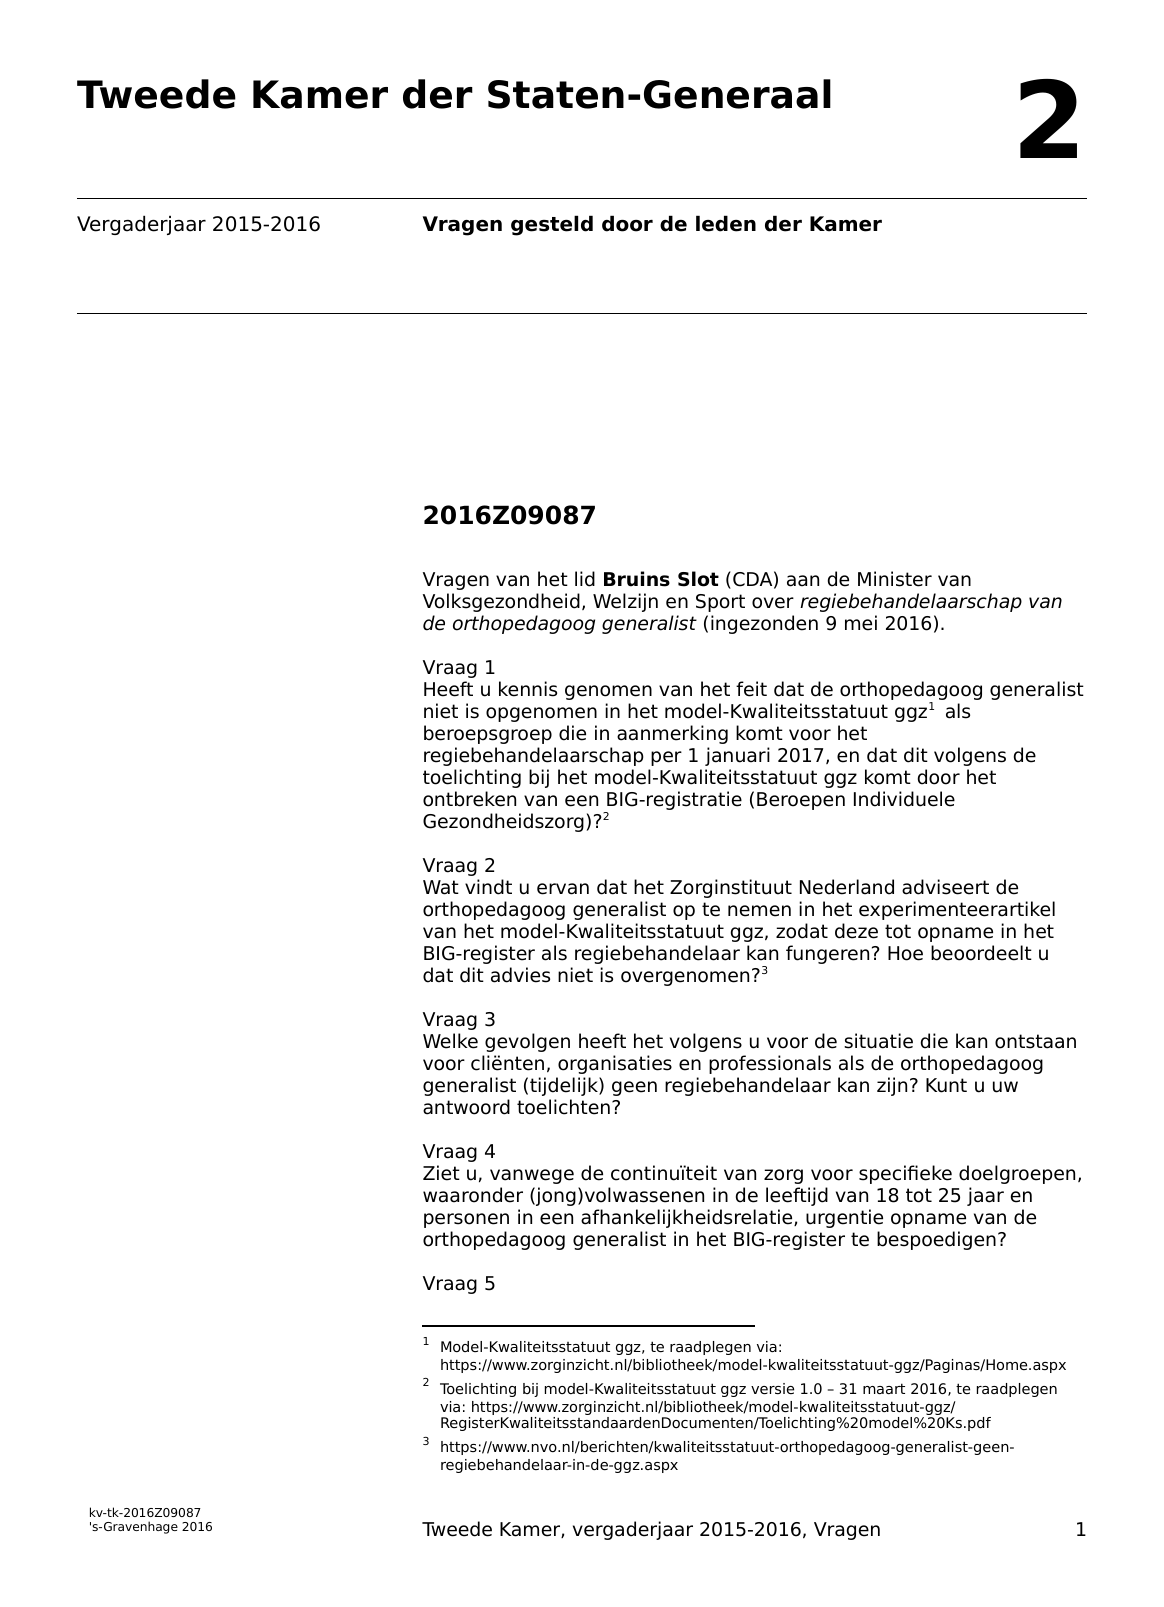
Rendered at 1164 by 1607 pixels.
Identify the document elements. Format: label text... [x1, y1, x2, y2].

text Vraag 4 [422, 1141, 1087, 1163]
text Model-Kwaliteitsstatuut ggz, te raadplegen via: https://www.zorginzicht.nl/bibliotheek/model-kwaliteitsstatuut-ggz/Paginas/Home.aspx [422, 1335, 1087, 1374]
text https://www.nvo.nl/berichten/kwaliteitsstatuut-orthopedagoog-generalist-geen-regiebehandelaar-in-de-ggz.aspx [422, 1435, 1087, 1474]
text Wat vindt u ervan dat het Zorginstituut Nederland adviseert de orthopedagoog generalist op te nemen in het experimenteerartikel van het model-Kwaliteitsstatuut ggz, zodat deze tot opname in het BIG-register als regiebehandelaar kan fungeren? Hoe beoordeelt u dat dit advies niet is overgenomen? [422, 877, 1087, 987]
text Vraag 3 [422, 1009, 1087, 1031]
text Ziet u, vanwege de continuïteit van zorg voor specifieke doelgroepen, waaronder (jong)volwassenen in de leeftijd van 18 tot 25 jaar en personen in een afhankelijkheidsrelatie, urgentie opname van de orthopedagoog generalist in het BIG-register te bespoedigen? [422, 1163, 1087, 1251]
text 2016Z09087 [422, 501, 1087, 531]
text Vraag 5 [422, 1273, 1087, 1295]
text Vragen van het lid Bruins Slot (CDA) aan de Minister van Volksgezondheid, Welzijn en Sport over regiebehandelaarschap van de orthopedagoog generalist (ingezonden 9 mei 2016). [422, 569, 1087, 635]
table_header 2 [886, 59, 1087, 198]
text Welke gevolgen heeft het volgens u voor de situatie die kan ontstaan voor cliënten, organisaties en professionals als de orthopedagoog generalist (tijdelijk) geen regiebehandelaar kan zijn? Kunt u uw antwoord toelichten? [422, 1031, 1087, 1119]
text Vraag 2 [422, 855, 1087, 877]
text 's-Gravenhage 2016 [88, 1520, 323, 1534]
text kv-tk-2016Z09087 [88, 1506, 323, 1520]
table_header Tweede Kamer der Staten-Generaal [77, 59, 886, 198]
text Vraag 1 [422, 657, 1087, 679]
text Heeft u kennis genomen van het feit dat de orthopedagoog generalist niet is opgenomen in het model-Kwaliteitsstatuut ggz als beroepsgroep die in aanmerking komt voor het regiebehandelaarschap per 1 januari 2017, en dat dit volgens de toelichting bij het model-Kwaliteitsstatuut ggz komt door het ontbreken van een BIG-registratie (Beroepen Individuele Gezondheidszorg)? [422, 679, 1087, 833]
text Toelichting bij model-Kwaliteitsstatuut ggz versie 1.0 – 31 maart 2016, te raadplegen via: https://www.zorginzicht.nl/bibliotheek/model-kwaliteitsstatuut-ggz/RegisterKwaliteitsstandaardenDocumenten/Toelichting%20model%20Ks.pdf [422, 1377, 1087, 1432]
table_cell Vergaderjaar 2015-2016 [77, 199, 422, 313]
table_cell Vragen gesteld door de leden der Kamer [422, 199, 1087, 313]
